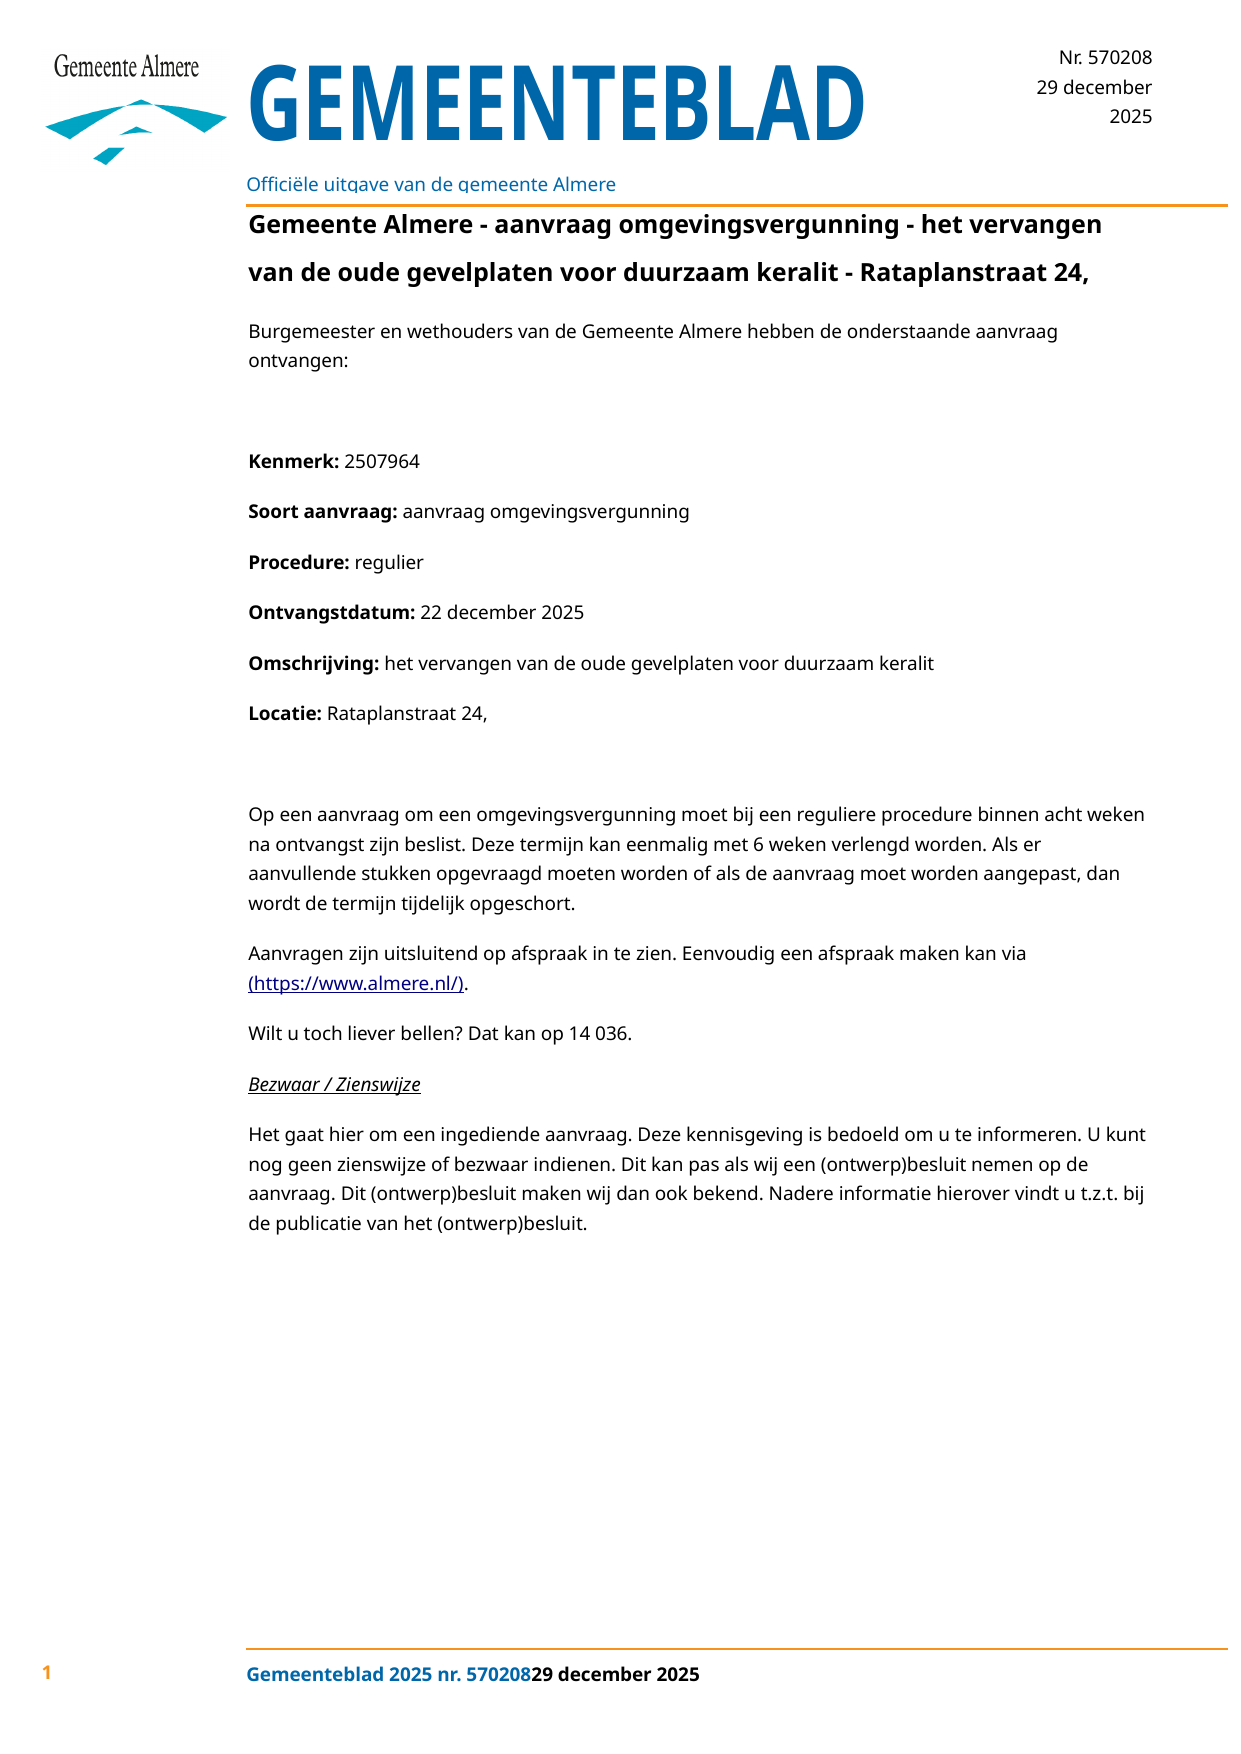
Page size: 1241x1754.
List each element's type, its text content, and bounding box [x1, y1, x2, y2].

text Soort aanvraag: aanvraag omgevingsvergunning [248, 499, 1152, 524]
text Gemeente Almere - aanvraag omgevingsvergunning - het vervangen van de oude gevelplaten voor duurzaam keralit - Rataplanstraat 24, [248, 207, 1152, 288]
text Omschrijving: het vervangen van de oude gevelplaten voor duurzaam keralit [248, 650, 1152, 676]
text Op een aanvraag om een omgevingsvergunning moet bij een reguliere procedure binnen acht weken na ontvangst zijn beslist. Deze termijn kan eenmalig met 6 weken verlengd worden. Als er aanvullende stukken opgevraagd moeten worden of als de aanvraag moet worden aangepast, dan wordt de termijn tijdelijk opgeschort. [248, 801, 1152, 916]
text Ontvangstdatum: 22 december 2025 [248, 599, 1152, 625]
text Aanvragen zijn uitsluitend op afspraak in te zien. Eenvoudig een afspraak maken kan via (https://www.almere.nl/). [248, 940, 1152, 996]
text Procedure: regulier [248, 549, 1152, 575]
text Kenmerk: 2507964 [248, 448, 1152, 474]
picture [41, 47, 231, 172]
text Locatie: Rataplanstraat 24, [248, 700, 1152, 726]
text Wilt u toch liever bellen? Dat kan op 14 036. [248, 1020, 1152, 1046]
text Burgemeester en wethouders van de Gemeente Almere hebben de onderstaande aanvraag ontvangen: [248, 318, 1152, 373]
text Bezwaar / Zienswijze [248, 1071, 1152, 1097]
text Het gaat hier om een ingediende aanvraag. Deze kennisgeving is bedoeld om u te informeren. U kunt nog geen zienswijze of bezwaar indienen. Dit kan pas als wij een (ontwerp)besluit nemen op de aanvraag. Dit (ontwerp)besluit maken wij dan ook bekend. Nadere informatie hierover vindt u t.z.t. bij de publicatie van het (ontwerp)besluit. [248, 1121, 1152, 1236]
